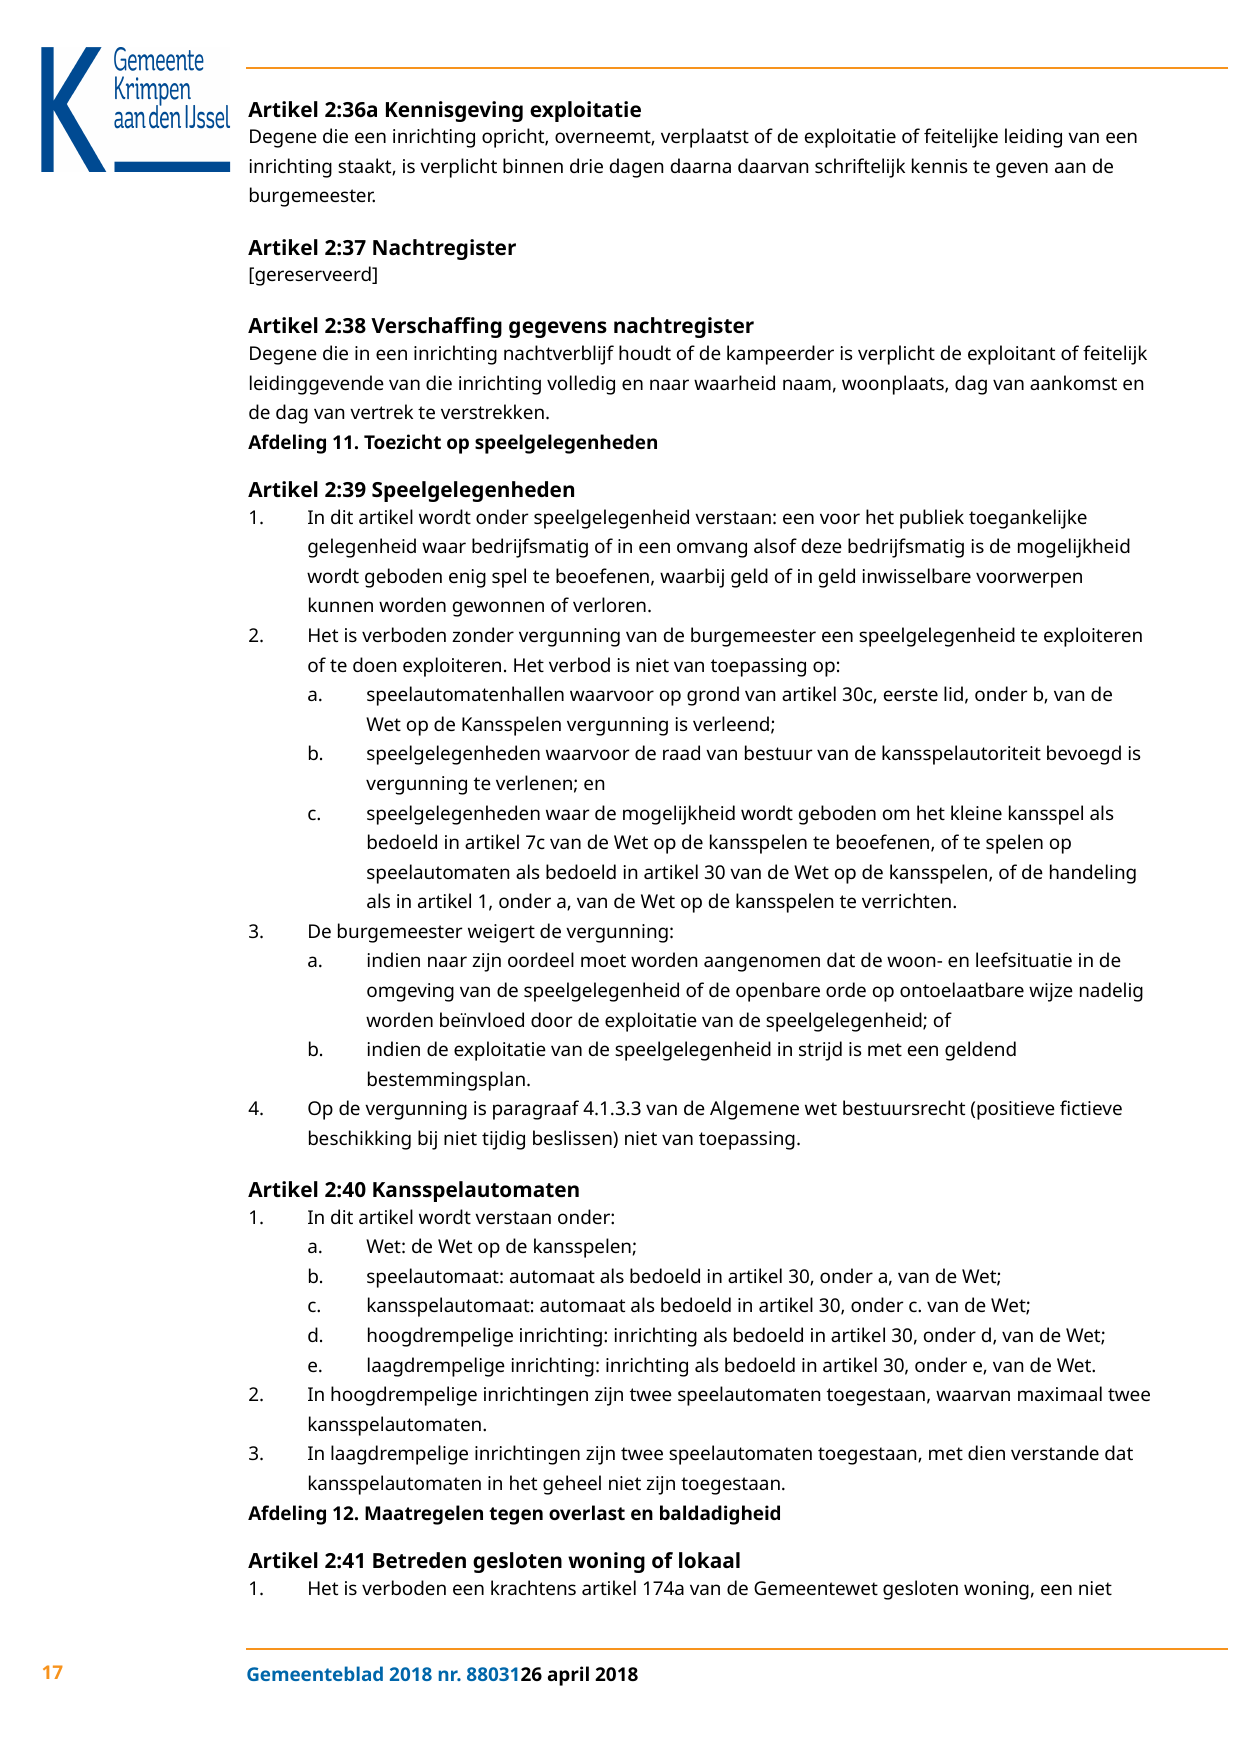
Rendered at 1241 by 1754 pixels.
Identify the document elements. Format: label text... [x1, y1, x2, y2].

list speelgelegenheden waar de mogelijkheid wordt geboden om het kleine kansspel als bedoeld in artikel 7c van de Wet op de kansspelen te beoefenen, of te spelen op speelautomaten als bedoeld in artikel 30 van de Wet op de kansspelen, of de handeling als in artikel 1, onder a, van de Wet op de kansspelen te verrichten. [307, 800, 1152, 914]
text Artikel 2:40 Kansspelautomaten [248, 1176, 1152, 1204]
list laagdrempelige inrichting: inrichting als bedoeld in artikel 30, onder e, van de Wet. [307, 1352, 1152, 1378]
list Op de vergunning is paragraaf 4.1.3.3 van de Algemene wet bestuursrecht (positieve fictieve beschikking bij niet tijdig beslissen) niet van toepassing. [248, 1096, 1152, 1151]
list Het is verboden een krachtens artikel 174a van de Gemeentewet gesloten woning, een niet [248, 1575, 1152, 1601]
list indien de exploitatie van de speelgelegenheid in strijd is met een geldend bestemmingsplan. [307, 1036, 1152, 1092]
text Artikel 2:37 Nachtregister [248, 233, 1152, 261]
text Afdeling 11. Toezicht op speelgelegenheden [248, 429, 1152, 454]
text Afdeling 12. Maatregelen tegen overlast en baldadigheid [248, 1500, 1152, 1526]
list In dit artikel wordt onder speelgelegenheid verstaan: een voor het publiek toegankelijke gelegenheid waar bedrijfsmatig of in een omvang alsof deze bedrijfsmatig is de mogelijkheid wordt geboden enig spel te beoefenen, waarbij geld of in geld inwisselbare voorwerpen kunnen worden gewonnen of verloren. [248, 504, 1152, 618]
list speelgelegenheden waarvoor de raad van bestuur van de kansspelautoriteit bevoegd is vergunning te verlenen; en [307, 741, 1152, 796]
list kansspelautomaat: automaat als bedoeld in artikel 30, onder c. van de Wet; [307, 1293, 1152, 1318]
text Artikel 2:38 Verschaffing gegevens nachtregister [248, 312, 1152, 340]
list Het is verboden zonder vergunning van de burgemeester een speelgelegenheid te exploiteren of te doen exploiteren. Het verbod is niet van toepassing op: [248, 622, 1152, 677]
text Artikel 2:39 Speelgelegenheden [248, 475, 1152, 504]
list Wet: de Wet op de kansspelen; [307, 1233, 1152, 1259]
list indien naar zijn oordeel moet worden aangenomen dat de woon- en leefsituatie in de omgeving van de speelgelegenheid of de openbare orde op ontoelaatbare wijze nadelig worden beïnvloed door de exploitatie van de speelgelegenheid; of [307, 948, 1152, 1032]
text Degene die in een inrichting nachtverblijf houdt of de kampeerder is verplicht de exploitant of feitelijk leidinggevende van die inrichting volledig en naar waarheid naam, woonplaats, dag van aankomst en de dag van vertrek te verstrekken. [248, 340, 1152, 425]
list In laagdrempelige inrichtingen zijn twee speelautomaten toegestaan, met dien verstande dat kansspelautomaten in het geheel niet zijn toegestaan. [248, 1441, 1152, 1496]
text Artikel 2:41 Betreden gesloten woning of lokaal [248, 1546, 1152, 1575]
list hoogdrempelige inrichting: inrichting als bedoeld in artikel 30, onder d, van de Wet; [307, 1322, 1152, 1348]
list speelautomaat: automaat als bedoeld in artikel 30, onder a, van de Wet; [307, 1263, 1152, 1289]
list In hoogdrempelige inrichtingen zijn twee speelautomaten toegestaan, waarvan maximaal twee kansspelautomaten. [248, 1381, 1152, 1437]
list In dit artikel wordt verstaan onder: [248, 1204, 1152, 1230]
text [gereserveerd] [248, 261, 1152, 287]
list speelautomatenhallen waarvoor op grond van artikel 30c, eerste lid, onder b, van de Wet op de Kansspelen vergunning is verleend; [307, 681, 1152, 737]
text Degene die een inrichting opricht, overneemt, verplaatst of de exploitatie of feitelijke leiding van een inrichting staakt, is verplicht binnen drie dagen daarna daarvan schriftelijk kennis te geven aan de burgemeester. [248, 123, 1152, 208]
picture [41, 47, 231, 172]
list De burgemeester weigert de vergunning: [248, 918, 1152, 944]
text Artikel 2:36a Kennisgeving exploitatie [248, 95, 1152, 123]
